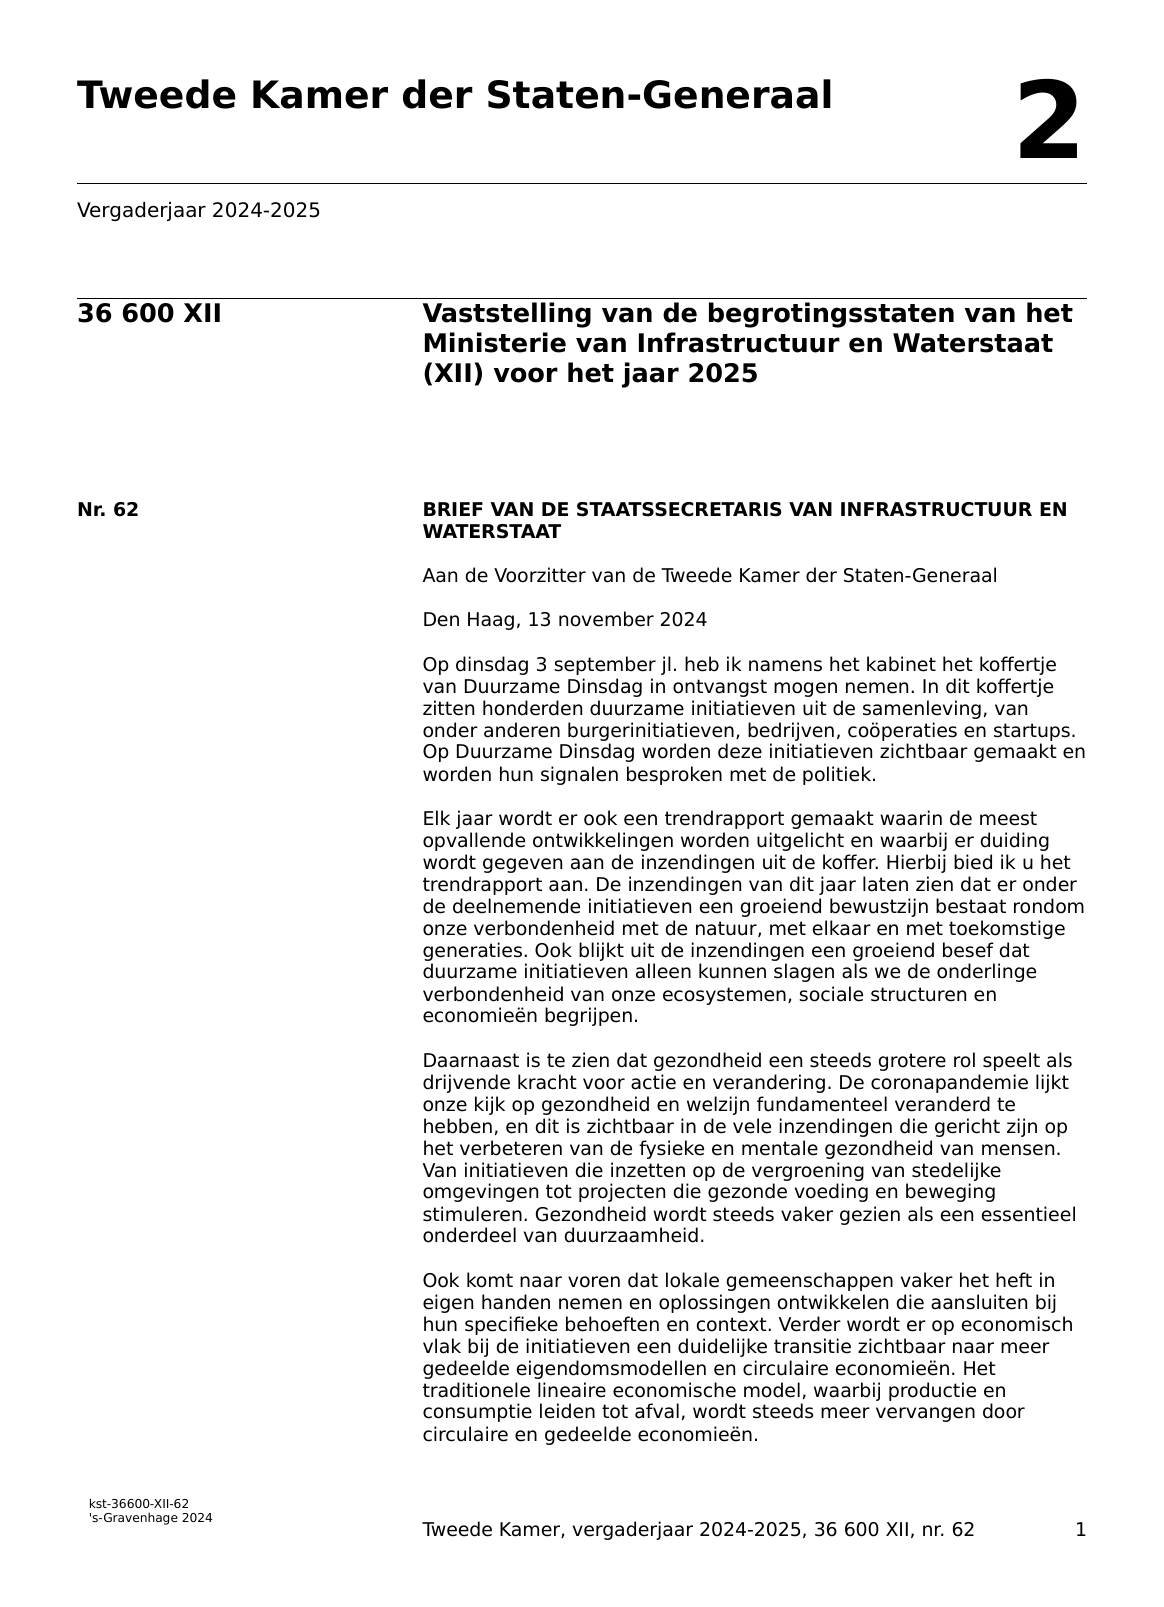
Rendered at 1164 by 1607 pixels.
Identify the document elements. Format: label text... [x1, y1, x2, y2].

text Daarnaast is te zien dat gezondheid een steeds grotere rol speelt als drijvende kracht voor actie en verandering. De coronapandemie lijkt onze kijk op gezondheid en welzijn fundamenteel veranderd te hebben, en dit is zichtbaar in de vele inzendingen die gericht zijn op het verbeteren van de fysieke en mentale gezondheid van mensen. Van initiatieven die inzetten op de vergroening van stedelijke omgevingen tot projecten die gezonde voeding en beweging stimuleren. Gezondheid wordt steeds vaker gezien als een essentieel onderdeel van duurzaamheid. [422, 1049, 1087, 1247]
table_cell Vergaderjaar 2024-2025 [77, 184, 1087, 298]
subtitle Nr. 62 BRIEF VAN DE STAATSSECRETARIS VAN INFRASTRUCTUUR EN WATERSTAAT [77, 499, 1087, 543]
text 's-Gravenhage 2024 [88, 1511, 323, 1525]
text Elk jaar wordt er ook een trendrapport gemaakt waarin de meest opvallende ontwikkelingen worden uitgelicht en waarbij er duiding wordt gegeven aan de inzendingen uit de koffer. Hierbij bied ik u het trendrapport aan. De inzendingen van dit jaar laten zien dat er onder de deelnemende initiatieven een groeiend bewustzijn bestaat rondom onze verbondenheid met de natuur, met elkaar en met toekomstige generaties. Ook blijkt uit de inzendingen een groeiend besef dat duurzame initiatieven alleen kunnen slagen als we de onderlinge verbondenheid van onze ecosystemen, sociale structuren en economieën begrijpen. [422, 808, 1087, 1027]
subtitle 36 600 XII Vaststelling van de begrotingsstaten van het Ministerie van Infrastructuur en Waterstaat (XII) voor het jaar 2025 [77, 299, 1087, 388]
text Den Haag, 13 november 2024 [422, 609, 1087, 631]
text Aan de Voorzitter van de Tweede Kamer der Staten-Generaal [422, 565, 1087, 587]
text Ook komt naar voren dat lokale gemeenschappen vaker het heft in eigen handen nemen en oplossingen ontwikkelen die aansluiten bij hun specifieke behoeften en context. Verder wordt er op economisch vlak bij de initiatieven een duidelijke transitie zichtbaar naar meer gedeelde eigendomsmodellen en circulaire economieën. Het traditionele lineaire economische model, waarbij productie en consumptie leiden tot afval, wordt steeds meer vervangen door circulaire en gedeelde economieën. [422, 1269, 1087, 1445]
table_header 2 [886, 59, 1087, 183]
text Op dinsdag 3 september jl. heb ik namens het kabinet het koffertje van Duurzame Dinsdag in ontvangst mogen nemen. In dit koffertje zitten honderden duurzame initiatieven uit de samenleving, van onder anderen burgerinitiatieven, bedrijven, coöperaties en startups. Op Duurzame Dinsdag worden deze initiatieven zichtbaar gemaakt en worden hun signalen besproken met de politiek. [422, 653, 1087, 785]
table_header Tweede Kamer der Staten-Generaal [77, 59, 886, 183]
text kst-36600-XII-62 [88, 1497, 323, 1511]
